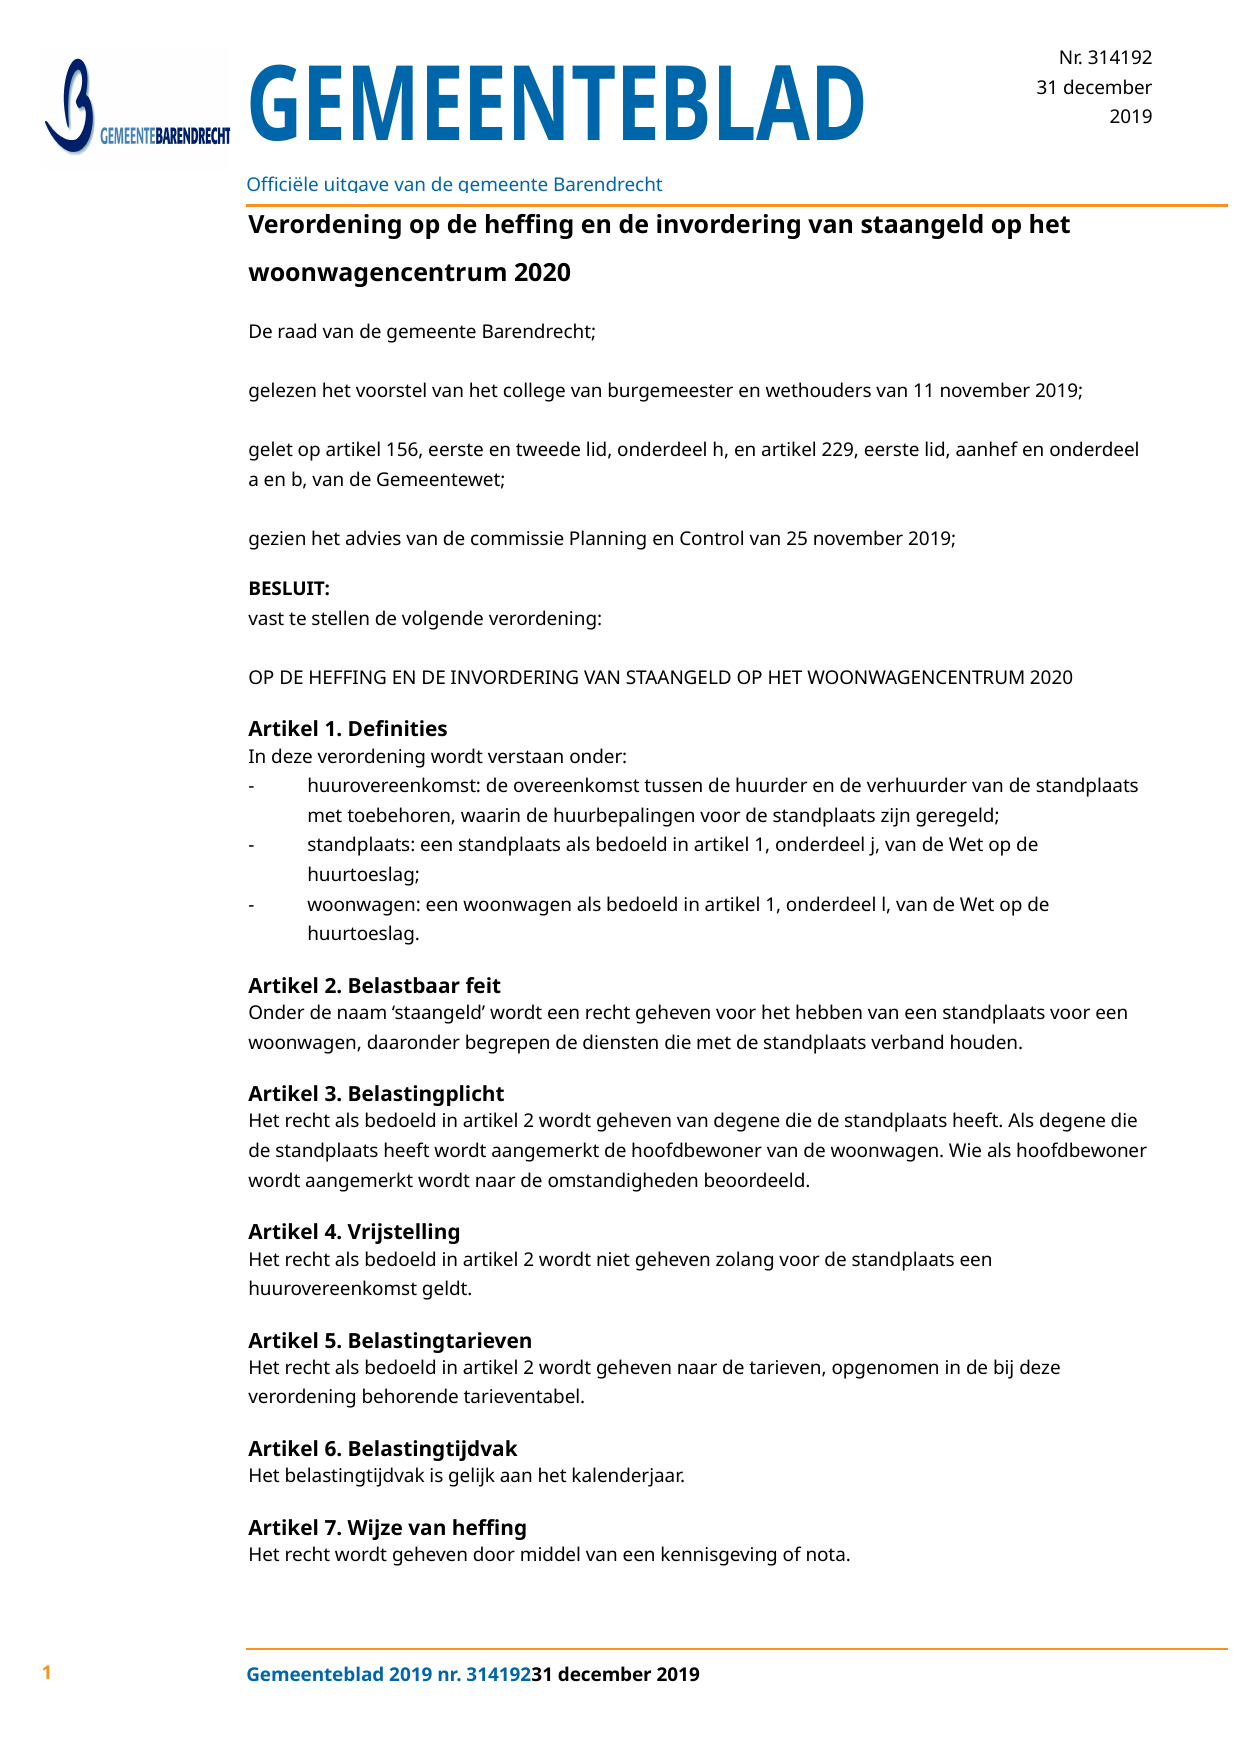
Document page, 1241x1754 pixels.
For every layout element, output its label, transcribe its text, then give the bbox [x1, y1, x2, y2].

text Artikel 5. Belastingtarieven [248, 1326, 1152, 1354]
text Artikel 4. Vrijstelling [248, 1217, 1152, 1246]
list huurovereenkomst: de overeenkomst tussen de huurder en de verhuurder van de standplaats met toebehoren, waarin de huurbepalingen voor de standplaats zijn geregeld; [248, 772, 1152, 828]
text Verordening op de heffing en de invordering van staangeld op het woonwagencentrum 2020 [248, 207, 1152, 288]
text Artikel 7. Wijze van heffing [248, 1513, 1152, 1541]
text gelet op artikel 156, eerste en tweede lid, onderdeel h, en artikel 229, eerste lid, aanhef en onderdeel a en b, van de Gemeentewet; [248, 436, 1152, 492]
text gezien het advies van de commissie Planning en Control van 25 november 2019; [248, 525, 1152, 551]
text Artikel 1. Definities [248, 714, 1152, 743]
text De raad van de gemeente Barendrecht; [248, 318, 1152, 344]
text Het recht als bedoeld in artikel 2 wordt niet geheven zolang voor de standplaats een huurovereenkomst geldt. [248, 1246, 1152, 1301]
list standplaats: een standplaats als bedoeld in artikel 1, onderdeel j, van de Wet op de huurtoeslag; [248, 832, 1152, 887]
text Het recht als bedoeld in artikel 2 wordt geheven van degene die de standplaats heeft. Als degene die de standplaats heeft wordt aangemerkt de hoofdbewoner van de woonwagen. Wie als hoofdbewoner wordt aangemerkt wordt naar de omstandigheden beoordeeld. [248, 1108, 1152, 1193]
list woonwagen: een woonwagen als bedoeld in artikel 1, onderdeel l, van de Wet op de huurtoeslag. [248, 891, 1152, 946]
text Artikel 6. Belastingtijdvak [248, 1434, 1152, 1463]
picture [41, 47, 231, 172]
text Het recht wordt geheven door middel van een kennisgeving of nota. [248, 1541, 1152, 1567]
text Artikel 3. Belastingplicht [248, 1079, 1152, 1108]
text Artikel 2. Belastbaar feit [248, 971, 1152, 999]
text Het recht als bedoeld in artikel 2 wordt geheven naar de tarieven, opgenomen in de bij deze verordening behorende tarieventabel. [248, 1354, 1152, 1409]
text Het belastingtijdvak is gelijk aan het kalenderjaar. [248, 1463, 1152, 1488]
text vast te stellen de volgende verordening: [248, 605, 1152, 631]
text OP DE HEFFING EN DE INVORDERING VAN STAANGELD OP HET WOONWAGENCENTRUM 2020 [248, 664, 1152, 690]
text gelezen het voorstel van het college van burgemeester en wethouders van 11 november 2019; [248, 377, 1152, 403]
text BESLUIT: [248, 575, 1152, 601]
text In deze verordening wordt verstaan onder: [248, 743, 1152, 769]
text Onder de naam ‘staangeld’ wordt een recht geheven voor het hebben van een standplaats voor een woonwagen, daaronder begrepen de diensten die met de standplaats verband houden. [248, 999, 1152, 1054]
